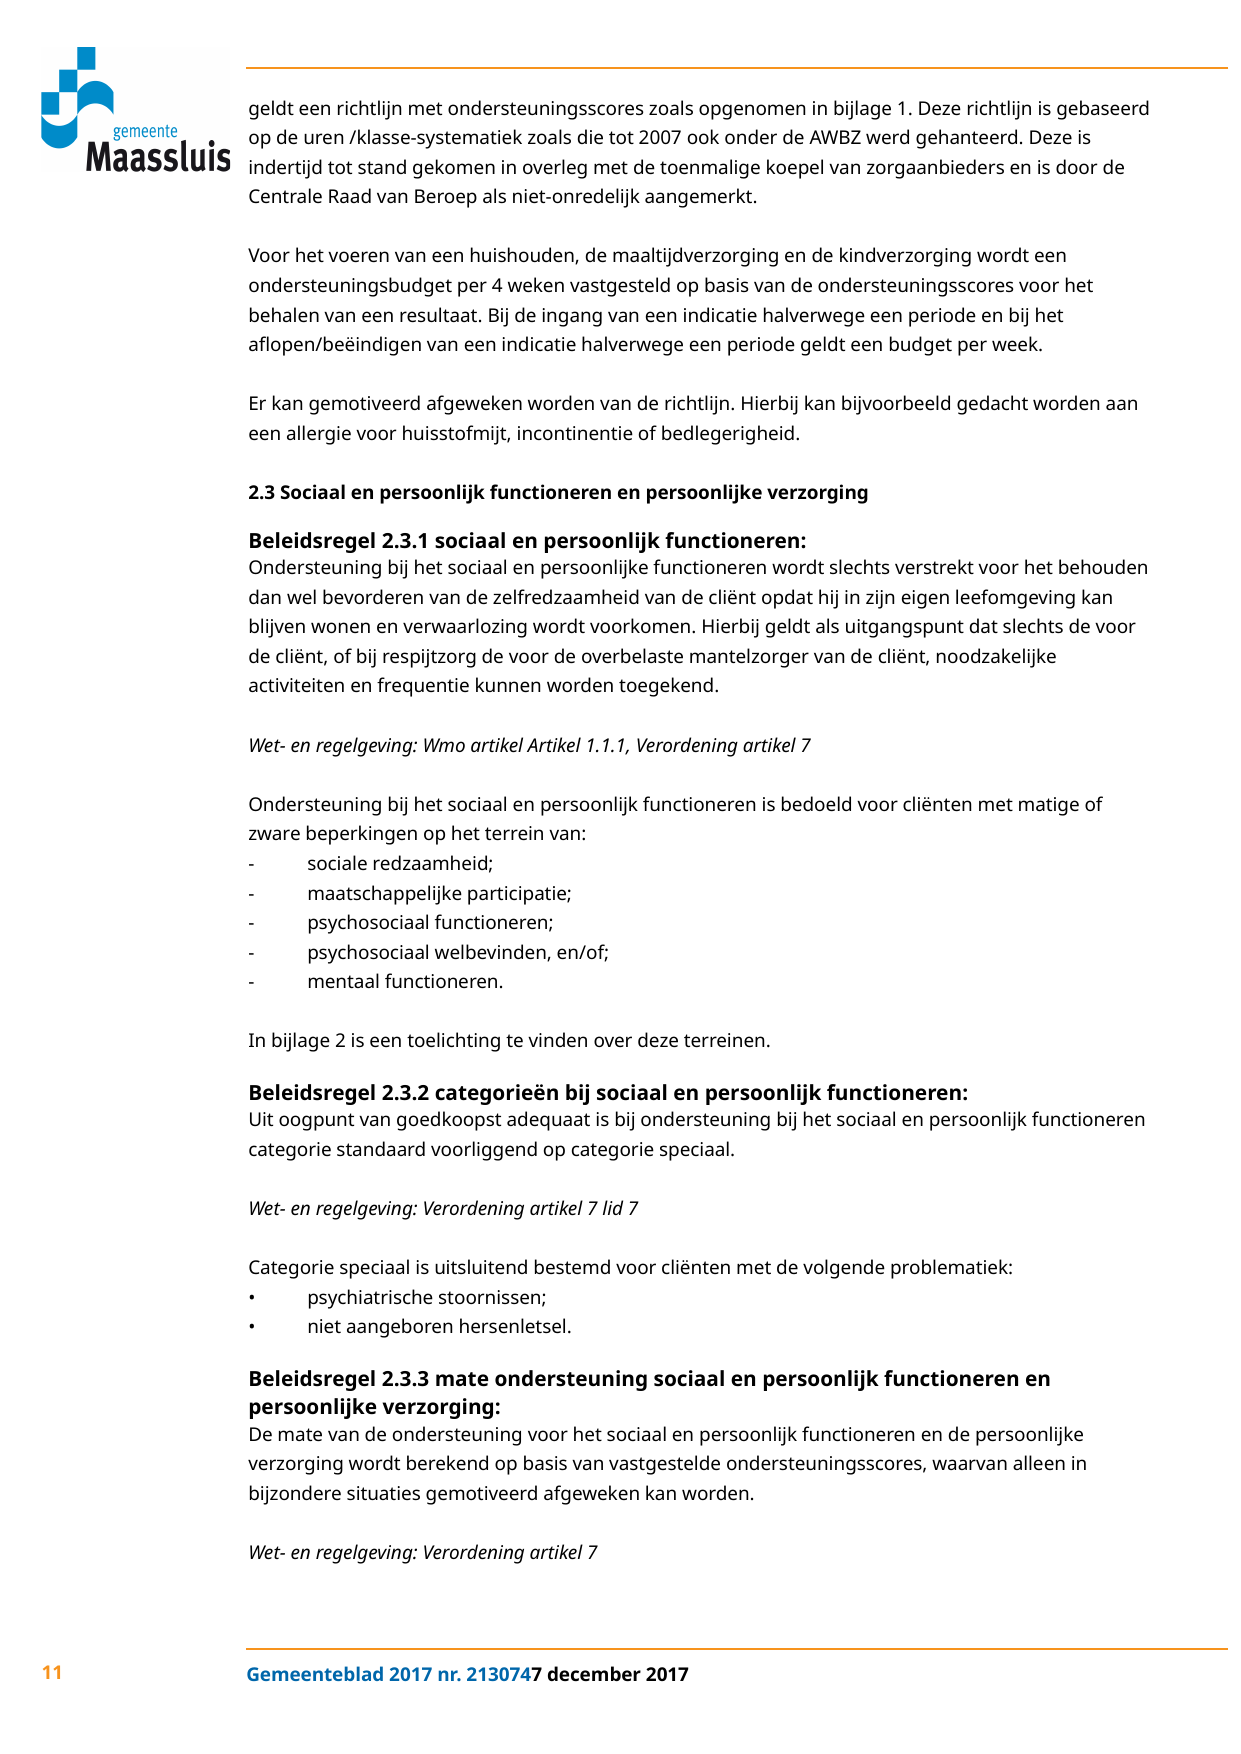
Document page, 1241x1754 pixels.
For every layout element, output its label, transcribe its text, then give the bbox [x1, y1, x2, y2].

list psychosociaal welbevinden, en/of; [248, 939, 1152, 965]
text Beleidsregel 2.3.2 categorieën bij sociaal en persoonlijk functioneren: [248, 1078, 1152, 1107]
text Uit oogpunt van goedkoopst adequaat is bij ondersteuning bij het sociaal en persoonlijk functioneren categorie standaard voorliggend op categorie speciaal. [248, 1107, 1152, 1162]
text geldt een richtlijn met ondersteuningsscores zoals opgenomen in bijlage 1. Deze richtlijn is gebaseerd op de uren /klasse-systematiek zoals die tot 2007 ook onder de AWBZ werd gehanteerd. Deze is indertijd tot stand gekomen in overleg met de toenmalige koepel van zorgaanbieders en is door de Centrale Raad van Beroep als niet-onredelijk aangemerkt. [248, 95, 1152, 209]
text Er kan gemotiveerd afgeweken worden van de richtlijn. Hierbij kan bijvoorbeeld gedacht worden aan een allergie voor huisstofmijt, incontinentie of bedlegerigheid. [248, 391, 1152, 446]
text Ondersteuning bij het sociaal en persoonlijke functioneren wordt slechts verstrekt voor het behouden dan wel bevorderen van de zelfredzaamheid van de cliënt opdat hij in zijn eigen leefomgeving kan blijven wonen en verwaarlozing wordt voorkomen. Hierbij geldt als uitgangspunt dat slechts de voor de cliënt, of bij respijtzorg de voor de overbelaste mantelzorger van de cliënt, noodzakelijke activiteiten en frequentie kunnen worden toegekend. [248, 554, 1152, 698]
list niet aangeboren hersenletsel. [248, 1314, 1152, 1339]
list sociale redzaamheid; [248, 850, 1152, 876]
text Categorie speciaal is uitsluitend bestemd voor cliënten met de volgende problematiek: [248, 1254, 1152, 1280]
text Beleidsregel 2.3.3 mate ondersteuning sociaal en persoonlijk functioneren en persoonlijke verzorging: [248, 1364, 1152, 1421]
text Wet- en regelgeving: Verordening artikel 7 lid 7 [248, 1195, 1152, 1221]
list psychiatrische stoornissen; [248, 1284, 1152, 1310]
text Wet- en regelgeving: Verordening artikel 7 [248, 1539, 1152, 1565]
text 2.3 Sociaal en persoonlijk functioneren en persoonlijke verzorging [248, 479, 1152, 505]
text Ondersteuning bij het sociaal en persoonlijk functioneren is bedoeld voor cliënten met matige of zware beperkingen op het terrein van: [248, 791, 1152, 846]
text Wet- en regelgeving: Wmo artikel Artikel 1.1.1, Verordening artikel 7 [248, 732, 1152, 758]
list maatschappelijke participatie; [248, 880, 1152, 906]
list mentaal functioneren. [248, 968, 1152, 994]
text Beleidsregel 2.3.1 sociaal en persoonlijk functioneren: [248, 526, 1152, 554]
picture [41, 47, 231, 172]
text De mate van de ondersteuning voor het sociaal en persoonlijk functioneren en de persoonlijke verzorging wordt berekend op basis van vastgestelde ondersteuningsscores, waarvan alleen in bijzondere situaties gemotiveerd afgeweken kan worden. [248, 1421, 1152, 1506]
text In bijlage 2 is een toelichting te vinden over deze terreinen. [248, 1028, 1152, 1053]
picture [41, 47, 77, 92]
list psychosociaal functioneren; [248, 909, 1152, 935]
text Voor het voeren van een huishouden, de maaltijdverzorging en de kindverzorging wordt een ondersteuningsbudget per 4 weken vastgesteld op basis van de ondersteuningsscores voor het behalen van een resultaat. Bij de ingang van een indicatie halverwege een periode en bij het aflopen/beëindigen van een indicatie halverwege een periode geldt een budget per week. [248, 243, 1152, 357]
